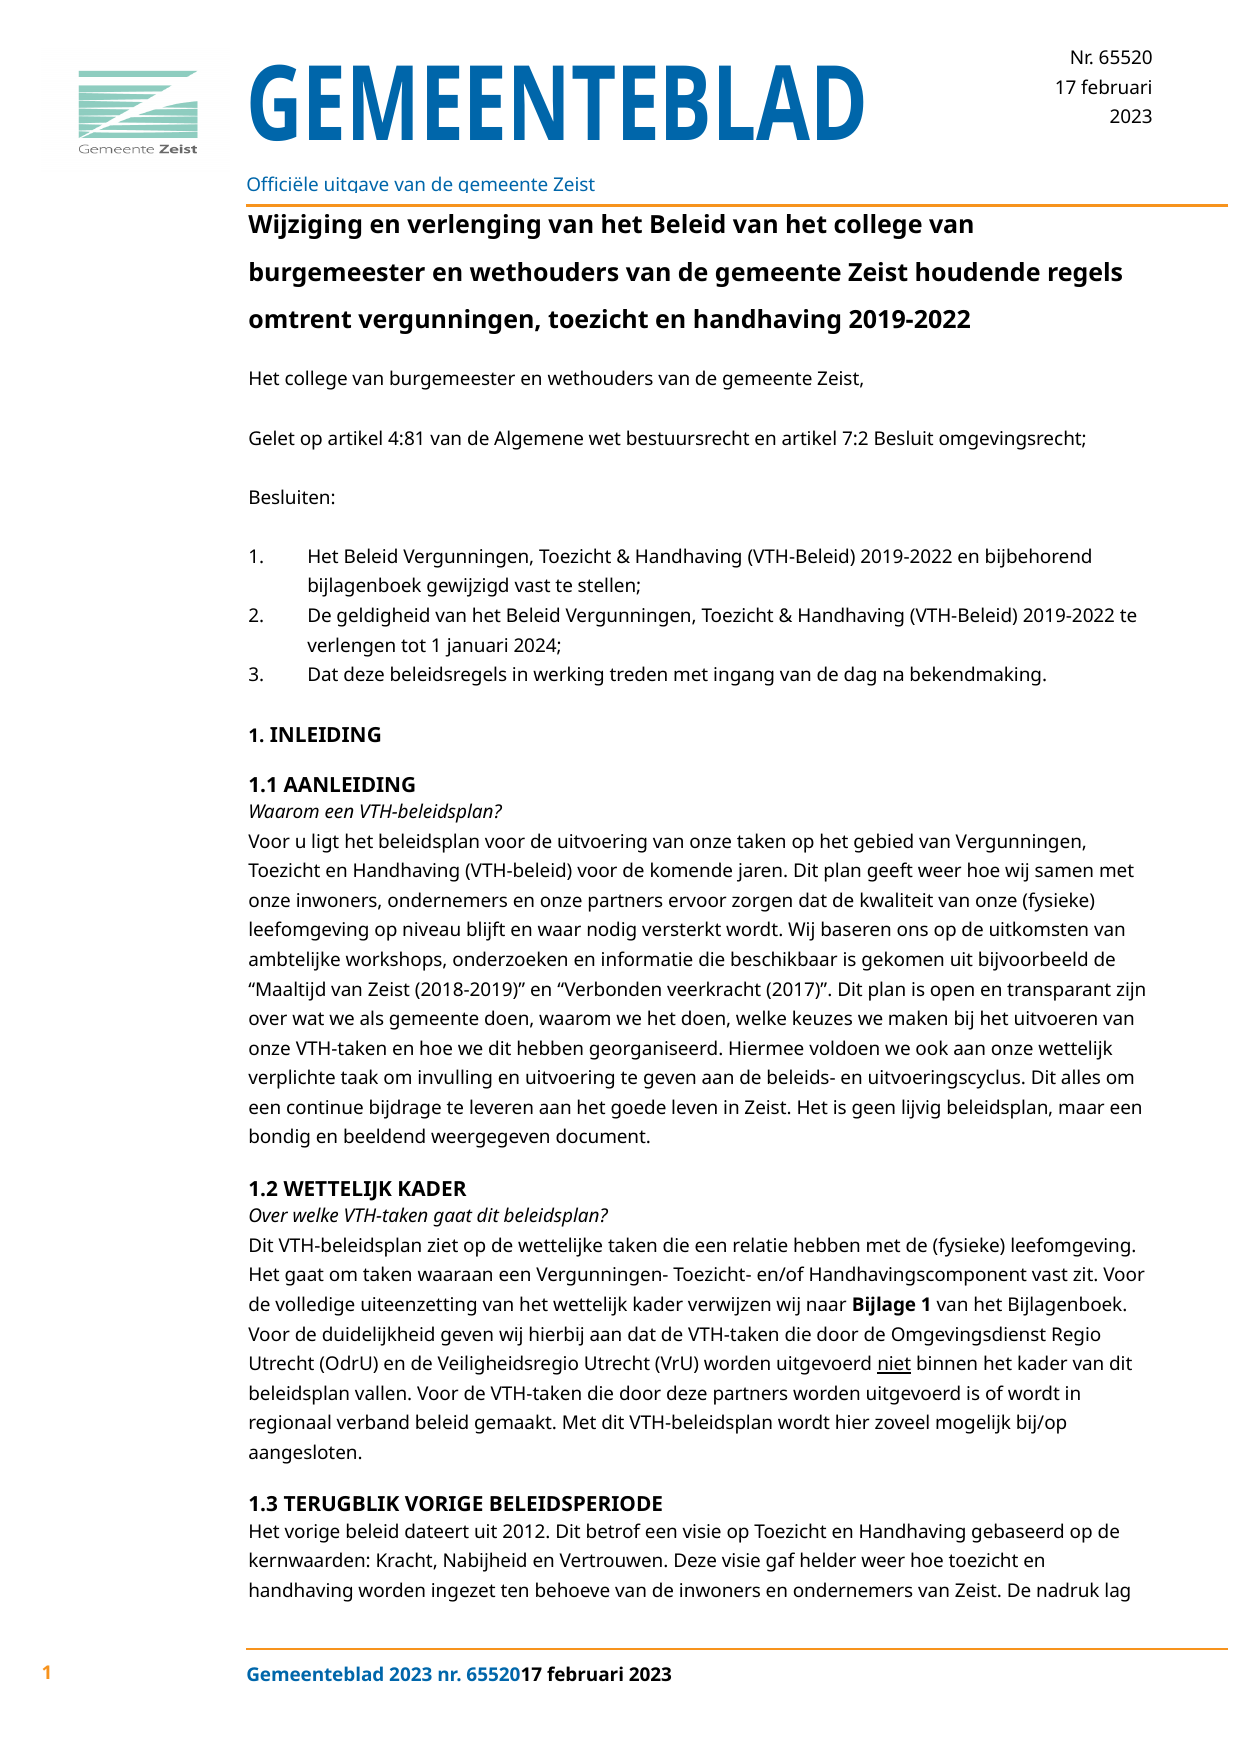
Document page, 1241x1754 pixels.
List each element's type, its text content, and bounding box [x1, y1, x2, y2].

text Het college van burgemeester en wethouders van de gemeente Zeist, [248, 366, 1152, 391]
text Over welke VTH-taken gaat dit beleidsplan? [248, 1202, 1152, 1228]
text Gelet op artikel 4:81 van de Algemene wet bestuursrecht en artikel 7:2 Besluit omgevingsrecht; [248, 425, 1152, 450]
text 1.3 TERUGBLIK VORIGE BELEIDSPERIODE [248, 1489, 1152, 1518]
text Voor u ligt het beleidsplan voor de uitvoering van onze taken op het gebied van Vergunningen, Toezicht en Handhaving (VTH-beleid) voor de komende jaren. Dit plan geeft weer hoe wij samen met onze inwoners, ondernemers en onze partners ervoor zorgen dat de kwaliteit van onze (fysieke) leefomgeving op niveau blijft en waar nodig versterkt wordt. Wij baseren ons op de uitkomsten van ambtelijke workshops, onderzoeken en informatie die beschikbaar is gekomen uit bijvoorbeeld de “Maaltijd van Zeist (2018-2019)” en “Verbonden veerkracht (2017)”. Dit plan is open en transparant zijn over wat we als gemeente doen, waarom we het doen, welke keuzes we maken bij het uitvoeren van onze VTH-taken en hoe we dit hebben georganiseerd. Hiermee voldoen we ook aan onze wettelijk verplichte taak om invulling en uitvoering te geven aan de beleids- en uitvoeringscyclus. Dit alles om een continue bijdrage te leveren aan het goede leven in Zeist. Het is geen lijvig beleidsplan, maar een bondig en beeldend weergegeven document. [248, 828, 1152, 1149]
picture [41, 47, 231, 172]
text Waarom een VTH-beleidsplan? [248, 798, 1152, 824]
text Besluiten: [248, 484, 1152, 509]
text Het vorige beleid dateert uit 2012. Dit betrof een visie op Toezicht en Handhaving gebaseerd op de kernwaarden: Kracht, Nabijheid en Vertrouwen. Deze visie gaf helder weer hoe toezicht en handhaving worden ingezet ten behoeve van de inwoners en ondernemers van Zeist. De nadruk lag [248, 1518, 1152, 1603]
text 1. INLEIDING [248, 721, 1152, 749]
text 1.2 WETTELIJK KADER [248, 1174, 1152, 1202]
text Dit VTH-beleidsplan ziet op de wettelijke taken die een relatie hebben met de (fysieke) leefomgeving. Het gaat om taken waaraan een Vergunningen- Toezicht- en/of Handhavingscomponent vast zit. Voor de volledige uiteenzetting van het wettelijk kader verwijzen wij naar Bijlage 1 van het Bijlagenboek. Voor de duidelijkheid geven wij hierbij aan dat de VTH-taken die door de Omgevingsdienst Regio Utrecht (OdrU) en de Veiligheidsregio Utrecht (VrU) worden uitgevoerd niet binnen het kader van dit beleidsplan vallen. Voor de VTH-taken die door deze partners worden uitgevoerd is of wordt in regionaal verband beleid gemaakt. Met dit VTH-beleidsplan wordt hier zoveel mogelijk bij/op aangesloten. [248, 1232, 1152, 1465]
list Het Beleid Vergunningen, Toezicht & Handhaving (VTH-Beleid) 2019-2022 en bijbehorend bijlagenboek gewijzigd vast te stellen; [248, 543, 1152, 598]
list Dat deze beleidsregels in werking treden met ingang van de dag na bekendmaking. [248, 661, 1152, 687]
list De geldigheid van het Beleid Vergunningen, Toezicht & Handhaving (VTH-Beleid) 2019-2022 te verlengen tot 1 januari 2024; [248, 602, 1152, 657]
text Wijziging en verlenging van het Beleid van het college van burgemeester en wethouders van de gemeente Zeist houdende regels omtrent vergunningen, toezicht en handhaving 2019-2022 [248, 207, 1152, 336]
text 1.1 AANLEIDING [248, 770, 1152, 798]
